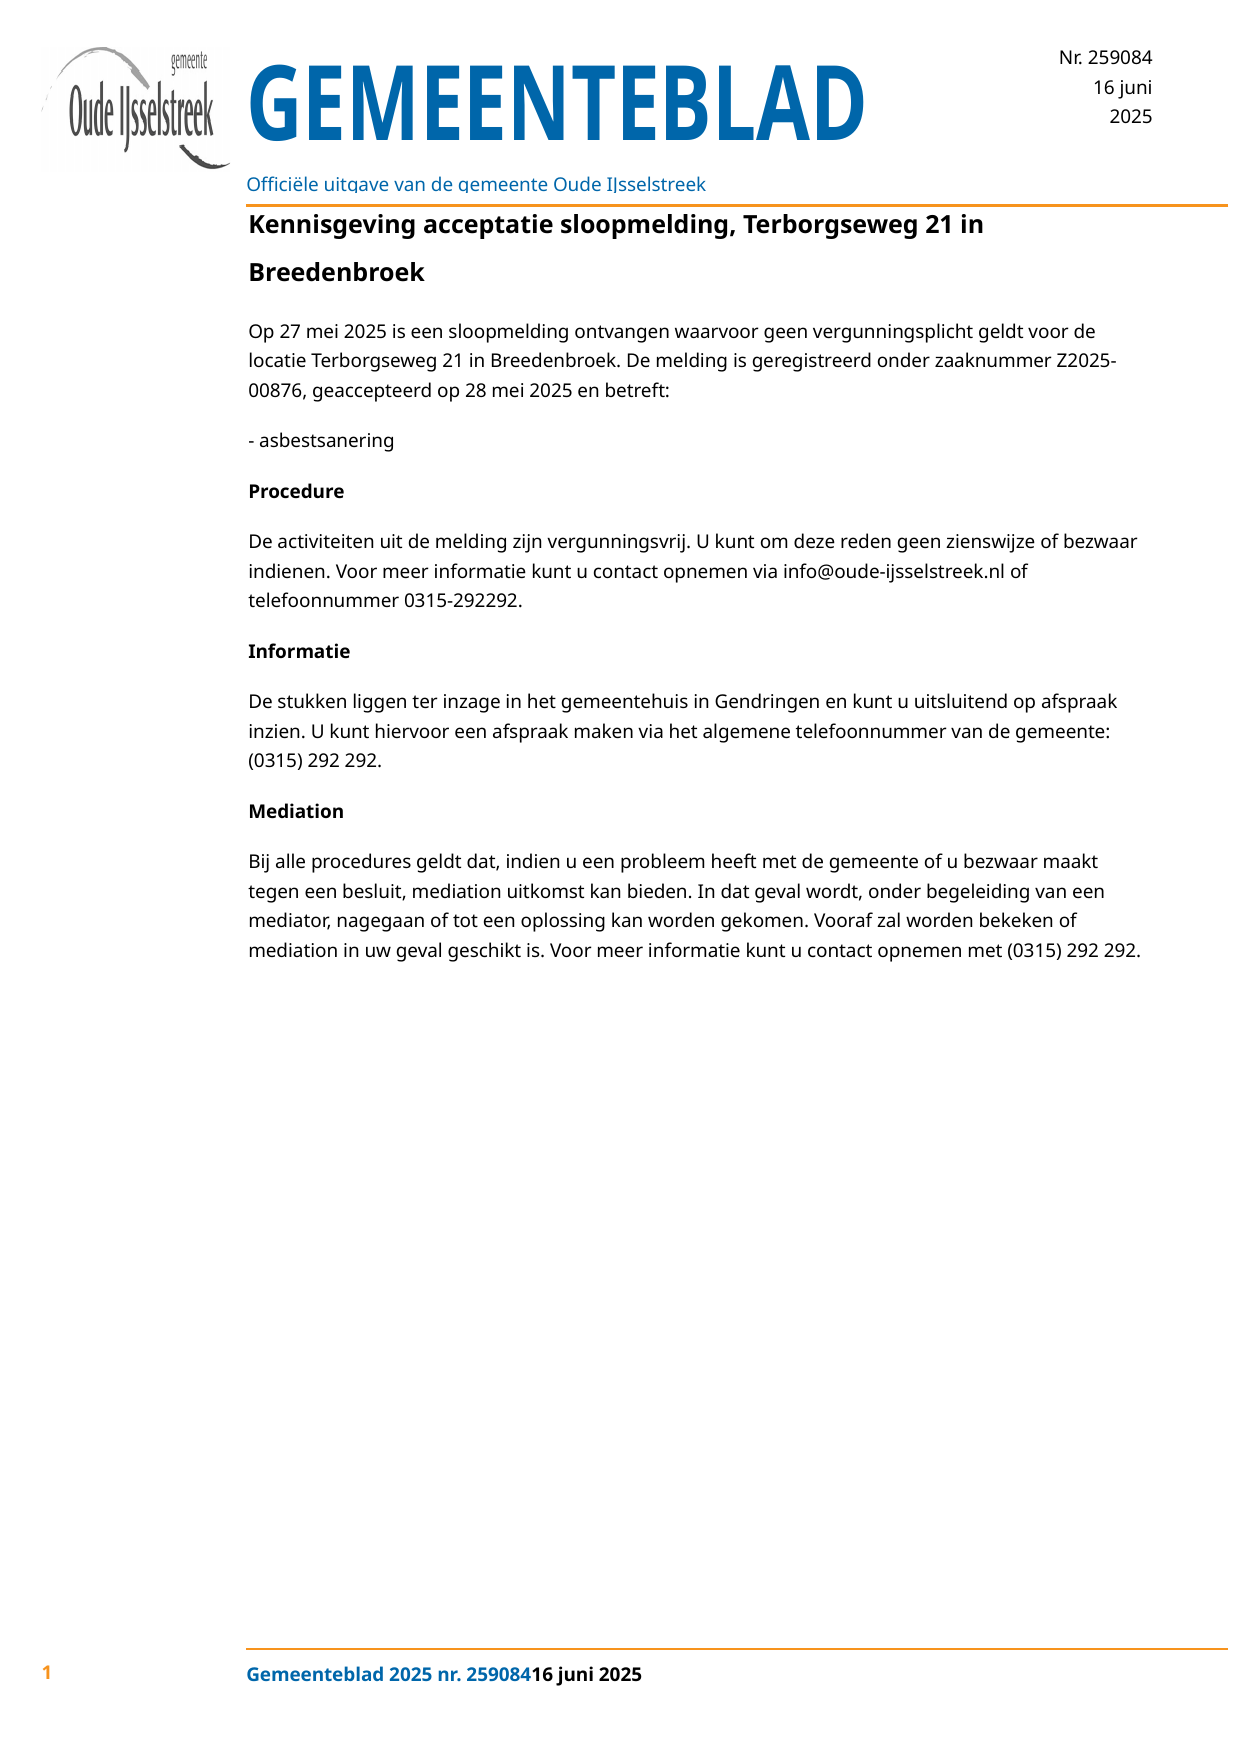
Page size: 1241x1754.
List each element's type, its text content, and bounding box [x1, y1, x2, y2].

text Op 27 mei 2025 is een sloopmelding ontvangen waarvoor geen vergunningsplicht geldt voor de locatie Terborgseweg 21 in Breedenbroek. De melding is geregistreerd onder zaaknummer Z2025-00876, geaccepteerd op 28 mei 2025 en betreft: [248, 318, 1152, 403]
text Kennisgeving acceptatie sloopmelding, Terborgseweg 21 in Breedenbroek [248, 207, 1152, 288]
text Bij alle procedures geldt dat, indien u een probleem heeft met de gemeente of u bezwaar maakt tegen een besluit, mediation uitkomst kan bieden. In dat geval wordt, onder begeleiding van een mediator, nagegaan of tot een oplossing kan worden gekomen. Vooraf zal worden bekeken of mediation in uw geval geschikt is. Voor meer informatie kunt u contact opnemen met (0315) 292 292. [248, 848, 1152, 963]
text Informatie [248, 638, 1152, 664]
text Mediation [248, 798, 1152, 824]
text Procedure [248, 478, 1152, 504]
picture [41, 47, 231, 172]
text De activiteiten uit de melding zijn vergunningsvrij. U kunt om deze reden geen zienswijze of bezwaar indienen. Voor meer informatie kunt u contact opnemen via info@oude-ijsselstreek.nl of telefoonnummer 0315-292292. [248, 528, 1152, 613]
text De stukken liggen ter inzage in het gemeentehuis in Gendringen en kunt u uitsluitend op afspraak inzien. U kunt hiervoor een afspraak maken via het algemene telefoonnummer van de gemeente: (0315) 292 292. [248, 688, 1152, 773]
text - asbestsanering [248, 427, 1152, 453]
